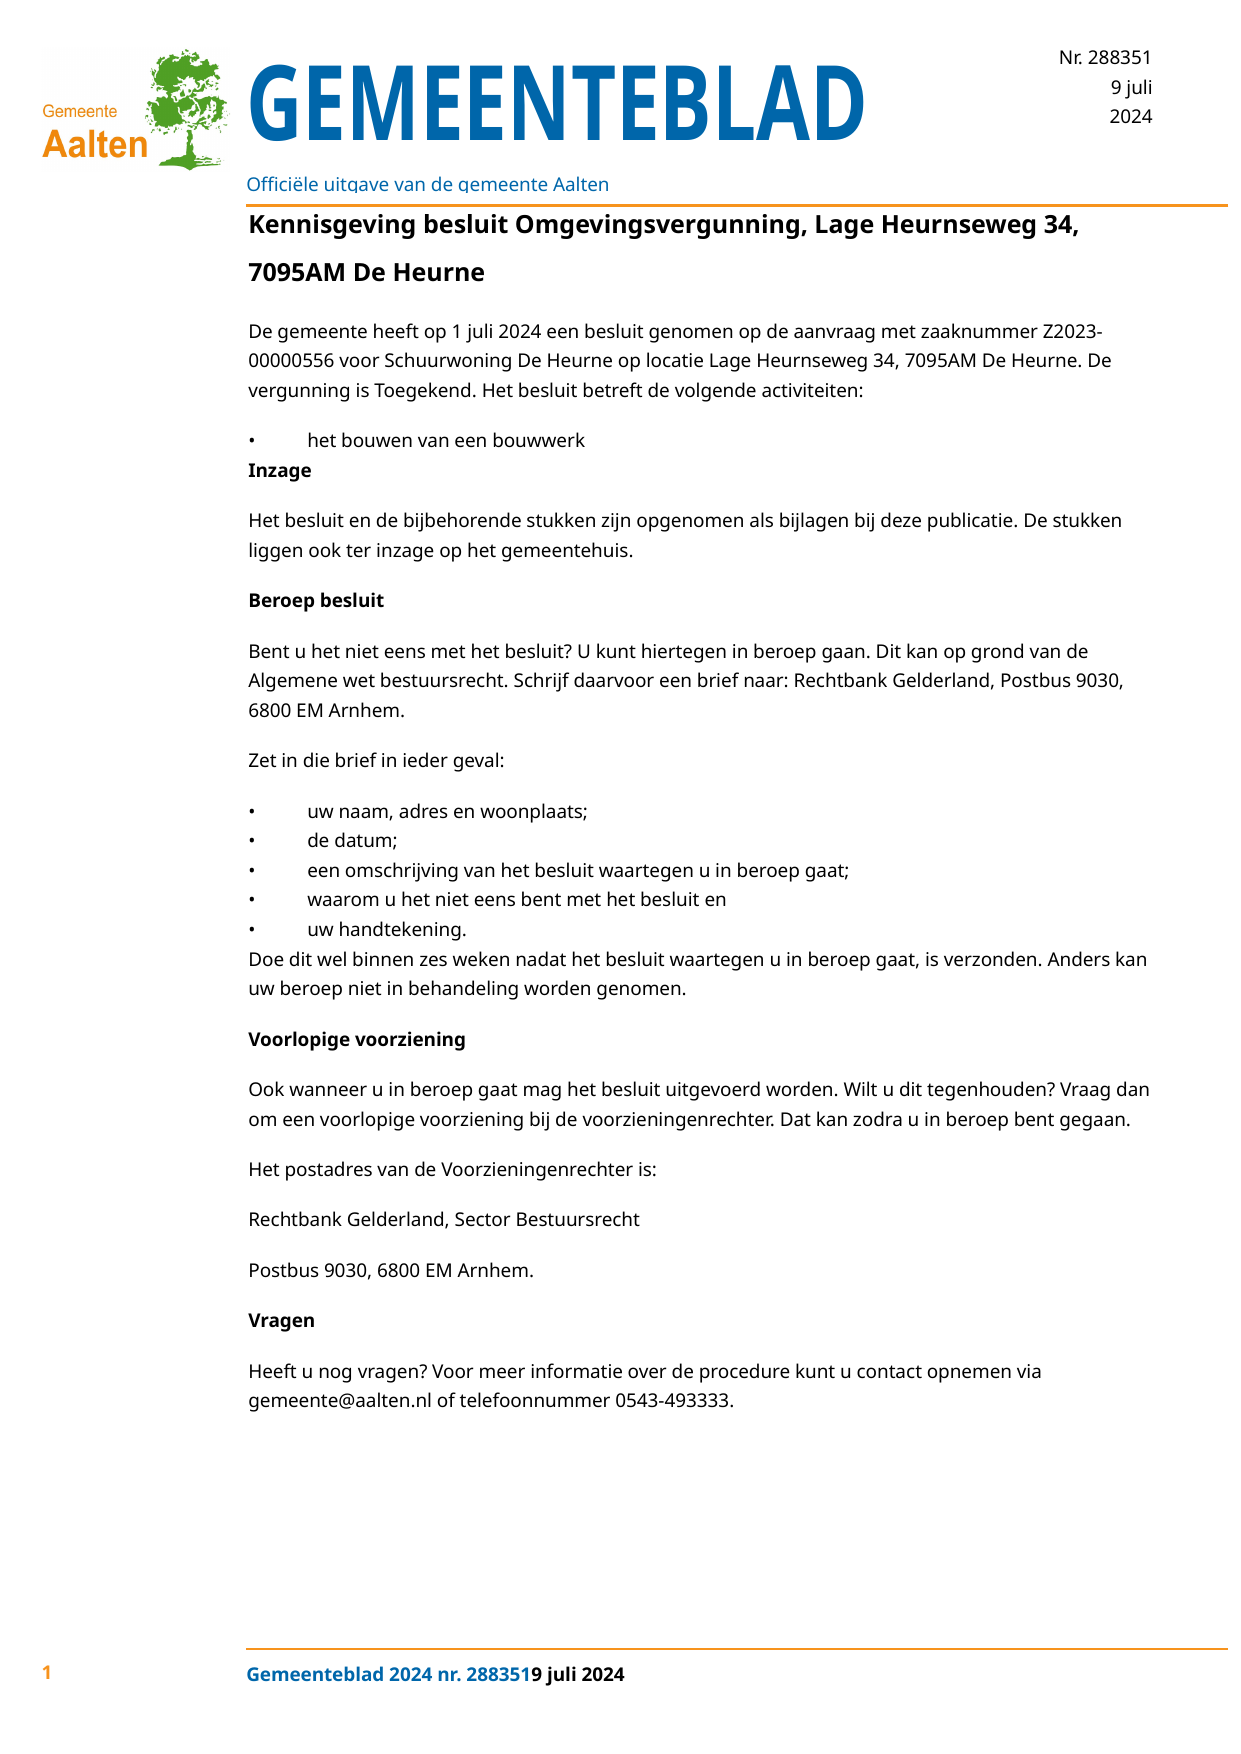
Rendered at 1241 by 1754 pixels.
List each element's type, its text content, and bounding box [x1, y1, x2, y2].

list het bouwen van een bouwwerk [248, 427, 1152, 453]
text Kennisgeving besluit Omgevingsvergunning, Lage Heurnseweg 34, 7095AM De Heurne [248, 207, 1152, 288]
text Vragen [248, 1307, 1152, 1333]
text Heeft u nog vragen? Voor meer informatie over de procedure kunt u contact opnemen via gemeente@aalten.nl of telefoonnummer 0543-493333. [248, 1358, 1152, 1413]
text Het postadres van de Voorzieningenrechter is: [248, 1156, 1152, 1182]
list de datum; [248, 827, 1152, 853]
text Het besluit en de bijbehorende stukken zijn opgenomen als bijlagen bij deze publicatie. De stukken liggen ook ter inzage op het gemeentehuis. [248, 507, 1152, 563]
list uw naam, adres en woonplaats; [248, 798, 1152, 824]
text Rechtbank Gelderland, Sector Bestuursrecht [248, 1207, 1152, 1232]
text Doe dit wel binnen zes weken nadat het besluit waartegen u in beroep gaat, is verzonden. Anders kan uw beroep niet in behandeling worden genomen. [248, 946, 1152, 1001]
text Beroep besluit [248, 587, 1152, 613]
picture [41, 47, 231, 172]
text Bent u het niet eens met het besluit? U kunt hiertegen in beroep gaan. Dit kan op grond van de Algemene wet bestuursrecht. Schrijf daarvoor een brief naar: Rechtbank Gelderland, Postbus 9030, 6800 EM Arnhem. [248, 638, 1152, 723]
list waarom u het niet eens bent met het besluit en [248, 887, 1152, 912]
text Postbus 9030, 6800 EM Arnhem. [248, 1257, 1152, 1283]
text Zet in die brief in ieder geval: [248, 747, 1152, 773]
text Ook wanneer u in beroep gaat mag het besluit uitgevoerd worden. Wilt u dit tegenhouden? Vraag dan om een voorlopige voorziening bij de voorzieningenrechter. Dat kan zodra u in beroep bent gegaan. [248, 1076, 1152, 1132]
text Voorlopige voorziening [248, 1026, 1152, 1052]
list een omschrijving van het besluit waartegen u in beroep gaat; [248, 857, 1152, 883]
list uw handtekening. [248, 916, 1152, 942]
text Inzage [248, 457, 1152, 483]
text De gemeente heeft op 1 juli 2024 een besluit genomen op de aanvraag met zaaknummer Z2023-00000556 voor Schuurwoning De Heurne op locatie Lage Heurnseweg 34, 7095AM De Heurne. De vergunning is Toegekend. Het besluit betreft de volgende activiteiten: [248, 318, 1152, 403]
